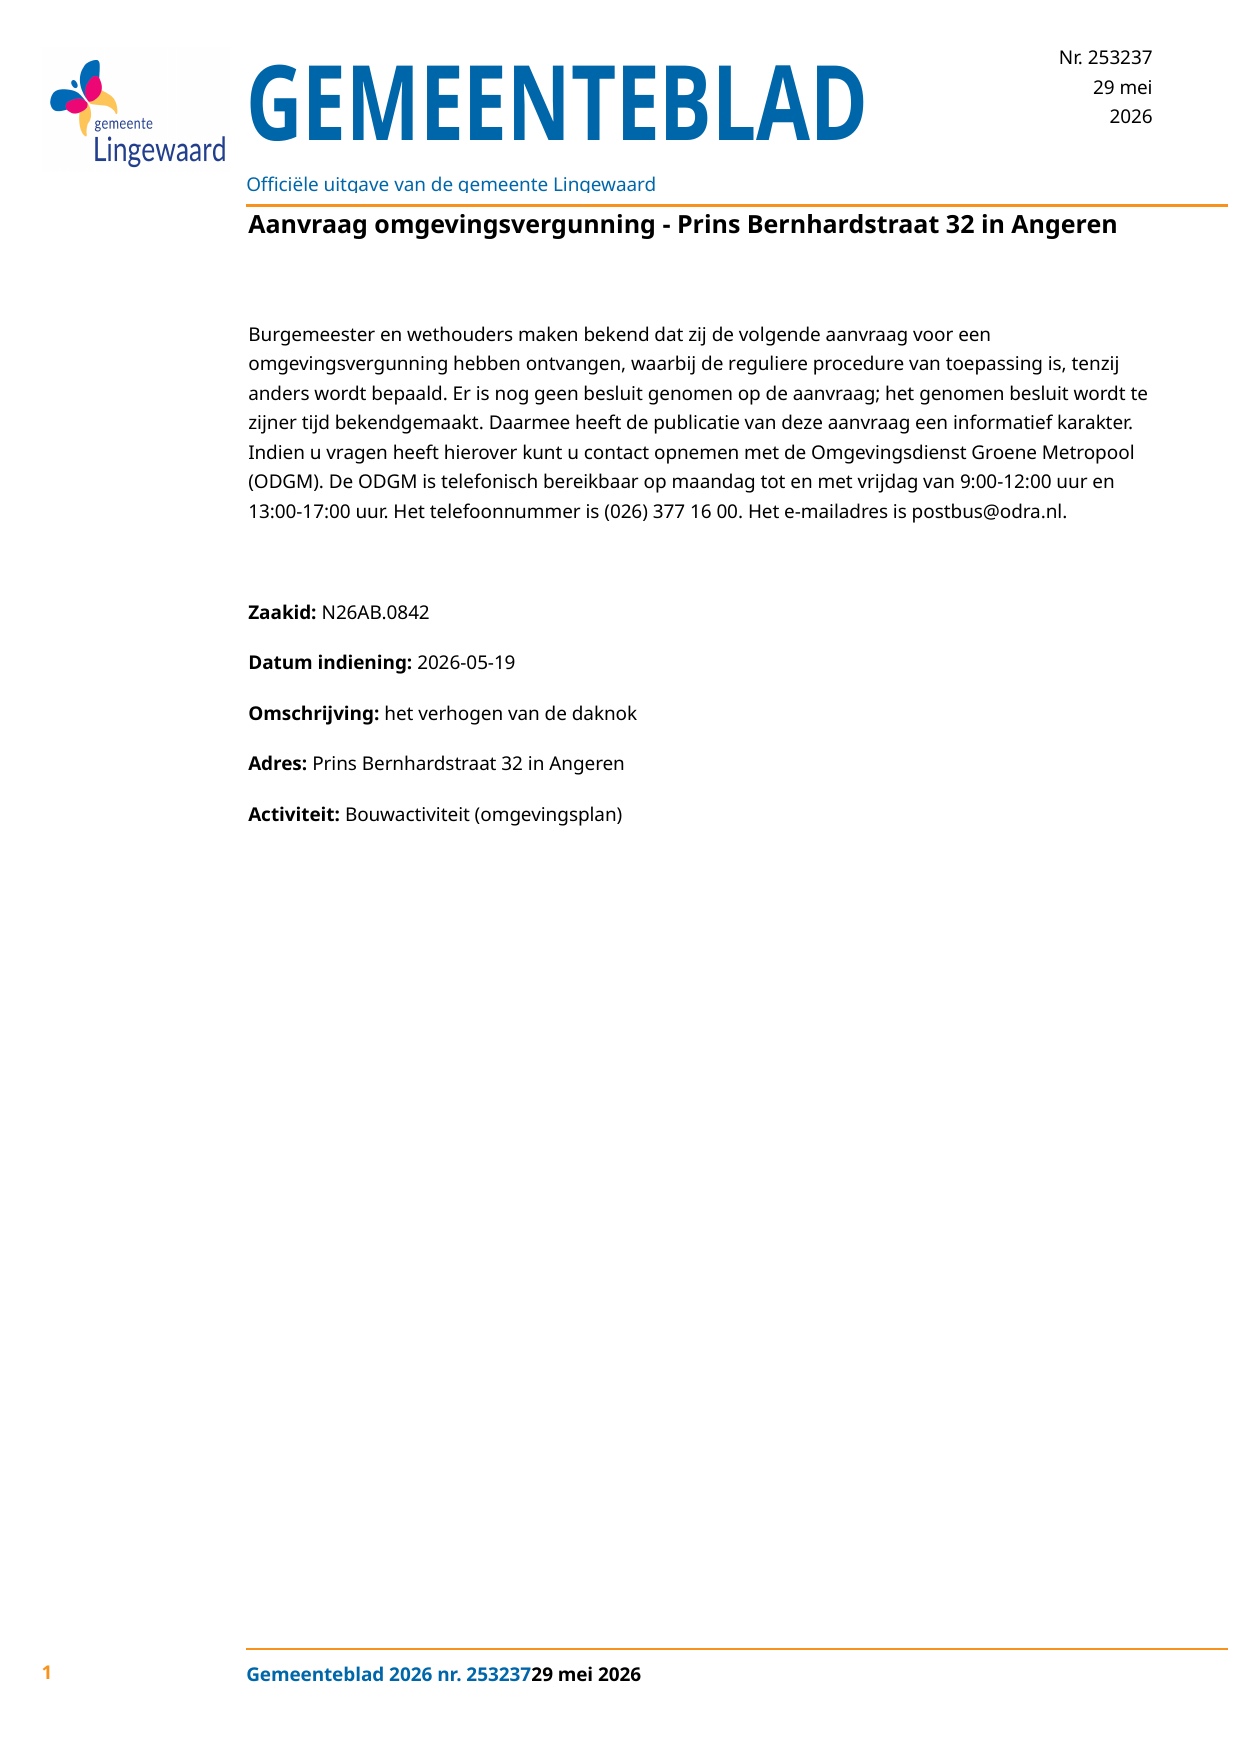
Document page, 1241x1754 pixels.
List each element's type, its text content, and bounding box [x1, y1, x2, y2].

text Burgemeester en wethouders maken bekend dat zij de volgende aanvraag voor een omgevingsvergunning hebben ontvangen, waarbij de reguliere procedure van toepassing is, tenzij anders wordt bepaald. Er is nog geen besluit genomen op de aanvraag; het genomen besluit wordt te zijner tijd bekendgemaakt. Daarmee heeft de publicatie van deze aanvraag een informatief karakter. Indien u vragen heeft hierover kunt u contact opnemen met de Omgevingsdienst Groene Metropool (ODGM). De ODGM is telefonisch bereikbaar op maandag tot en met vrijdag van 9:00-12:00 uur en 13:00-17:00 uur. Het telefoonnummer is (026) 377 16 00. Het e-mailadres is postbus@odra.nl. [248, 321, 1152, 524]
text Adres: Prins Bernhardstraat 32 in Angeren [248, 750, 1152, 776]
text Aanvraag omgevingsvergunning - Prins Bernhardstraat 32 in Angeren [248, 207, 1152, 241]
text Activiteit: Bouwactiviteit (omgevingsplan) [248, 801, 1152, 826]
text Zaakid: N26AB.0842 [248, 599, 1152, 625]
text Datum indiening: 2026-05-19 [248, 649, 1152, 675]
text Omschrijving: het verhogen van de daknok [248, 700, 1152, 726]
picture [41, 47, 231, 172]
